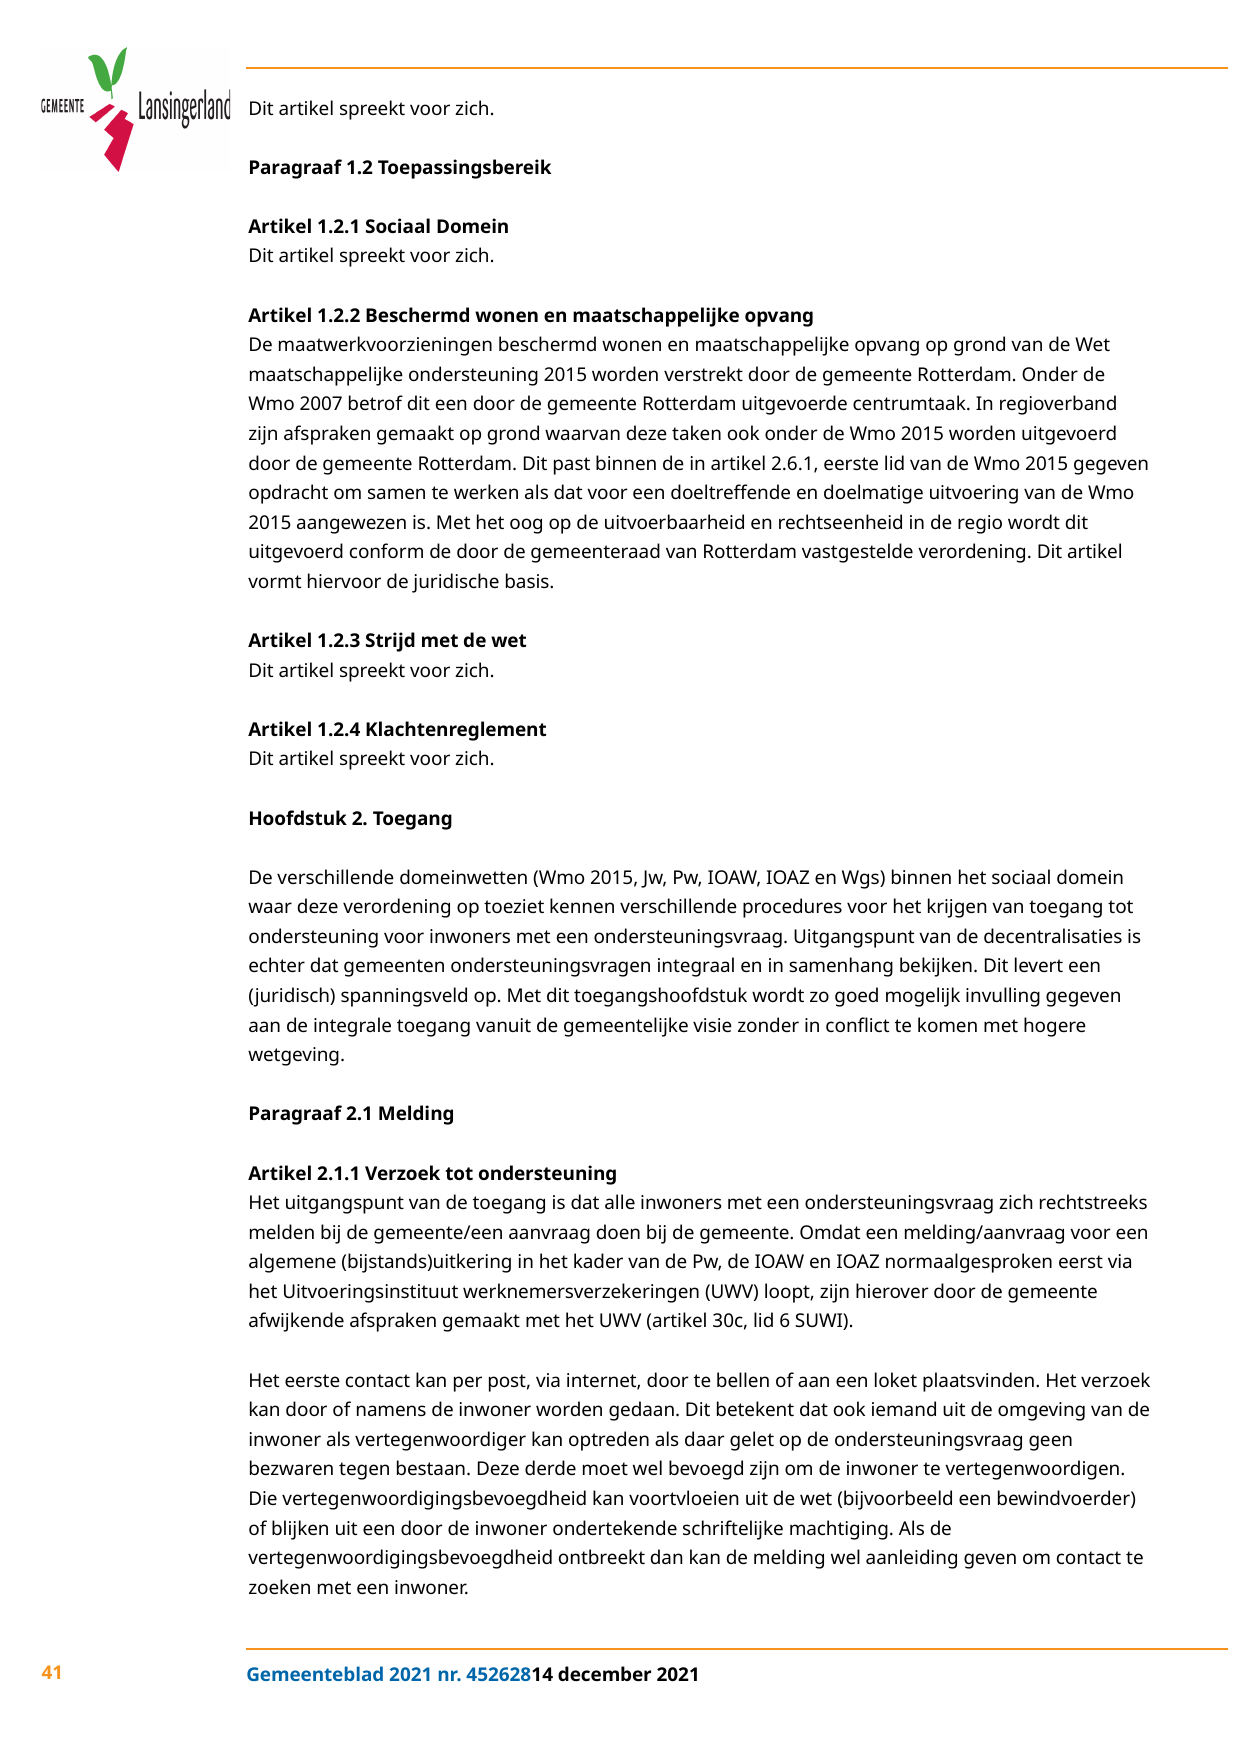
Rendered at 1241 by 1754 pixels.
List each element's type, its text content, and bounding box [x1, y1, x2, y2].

text Artikel 1.2.2 Beschermd wonen en maatschappelijke opvang [248, 302, 1152, 328]
text Dit artikel spreekt voor zich. [248, 657, 1152, 683]
text Het uitgangspunt van de toegang is dat alle inwoners met een ondersteuningsvraag zich rechtstreeks melden bij de gemeente/een aanvraag doen bij de gemeente. Omdat een melding/aanvraag voor een algemene (bijstands)uitkering in het kader van de Pw, de IOAW en IOAZ normaalgesproken eerst via het Uitvoeringsinstituut werknemersverzekeringen (UWV) loopt, zijn hierover door de gemeente afwijkende afspraken gemaakt met het UWV (artikel 30c, lid 6 SUWI). [248, 1189, 1152, 1333]
text Het eerste contact kan per post, via internet, door te bellen of aan een loket plaatsvinden. Het verzoek kan door of namens de inwoner worden gedaan. Dit betekent dat ook iemand uit de omgeving van de inwoner als vertegenwoordiger kan optreden als daar gelet op de ondersteuningsvraag geen bezwaren tegen bestaan. Deze derde moet wel bevoegd zijn om de inwoner te vertegenwoordigen. Die vertegenwoordigingsbevoegdheid kan voortvloeien uit de wet (bijvoorbeeld een bewindvoerder) of blijken uit een door de inwoner ondertekende schriftelijke machtiging. Als de vertegenwoordigingsbevoegdheid ontbreekt dan kan de melding wel aanleiding geven om contact te zoeken met een inwoner. [248, 1367, 1152, 1600]
text Dit artikel spreekt voor zich. [248, 746, 1152, 771]
text De maatwerkvoorzieningen beschermd wonen en maatschappelijke opvang op grond van de Wet maatschappelijke ondersteuning 2015 worden verstrekt door de gemeente Rotterdam. Onder de Wmo 2007 betrof dit een door de gemeente Rotterdam uitgevoerde centrumtaak. In regioverband zijn afspraken gemaakt op grond waarvan deze taken ook onder de Wmo 2015 worden uitgevoerd door de gemeente Rotterdam. Dit past binnen de in artikel 2.6.1, eerste lid van de Wmo 2015 gegeven opdracht om samen te werken als dat voor een doeltreffende en doelmatige uitvoering van de Wmo 2015 aangewezen is. Met het oog op de uitvoerbaarheid en rechtseenheid in de regio wordt dit uitgevoerd conform de door de gemeenteraad van Rotterdam vastgestelde verordening. Dit artikel vormt hiervoor de juridische basis. [248, 331, 1152, 594]
text Artikel 1.2.4 Klachtenreglement [248, 716, 1152, 742]
text Paragraaf 1.2 Toepassingsbereik [248, 154, 1152, 180]
text Dit artikel spreekt voor zich. [248, 95, 1152, 121]
text Hoofdstuk 2. Toegang [248, 805, 1152, 831]
text Paragraaf 2.1 Melding [248, 1101, 1152, 1126]
text Artikel 1.2.3 Strijd met de wet [248, 627, 1152, 653]
text De verschillende domeinwetten (Wmo 2015, Jw, Pw, IOAW, IOAZ en Wgs) binnen het sociaal domein waar deze verordening op toeziet kennen verschillende procedures voor het krijgen van toegang tot ondersteuning voor inwoners met een ondersteuningsvraag. Uitgangspunt van de decentralisaties is echter dat gemeenten ondersteuningsvragen integraal en in samenhang bekijken. Dit levert een (juridisch) spanningsveld op. Met dit toegangshoofdstuk wordt zo goed mogelijk invulling gegeven aan de integrale toegang vanuit de gemeentelijke visie zonder in conflict te komen met hogere wetgeving. [248, 864, 1152, 1067]
picture [41, 47, 231, 172]
text Artikel 2.1.1 Verzoek tot ondersteuning [248, 1160, 1152, 1186]
text Artikel 1.2.1 Sociaal Domein [248, 213, 1152, 239]
text Dit artikel spreekt voor zich. [248, 243, 1152, 268]
